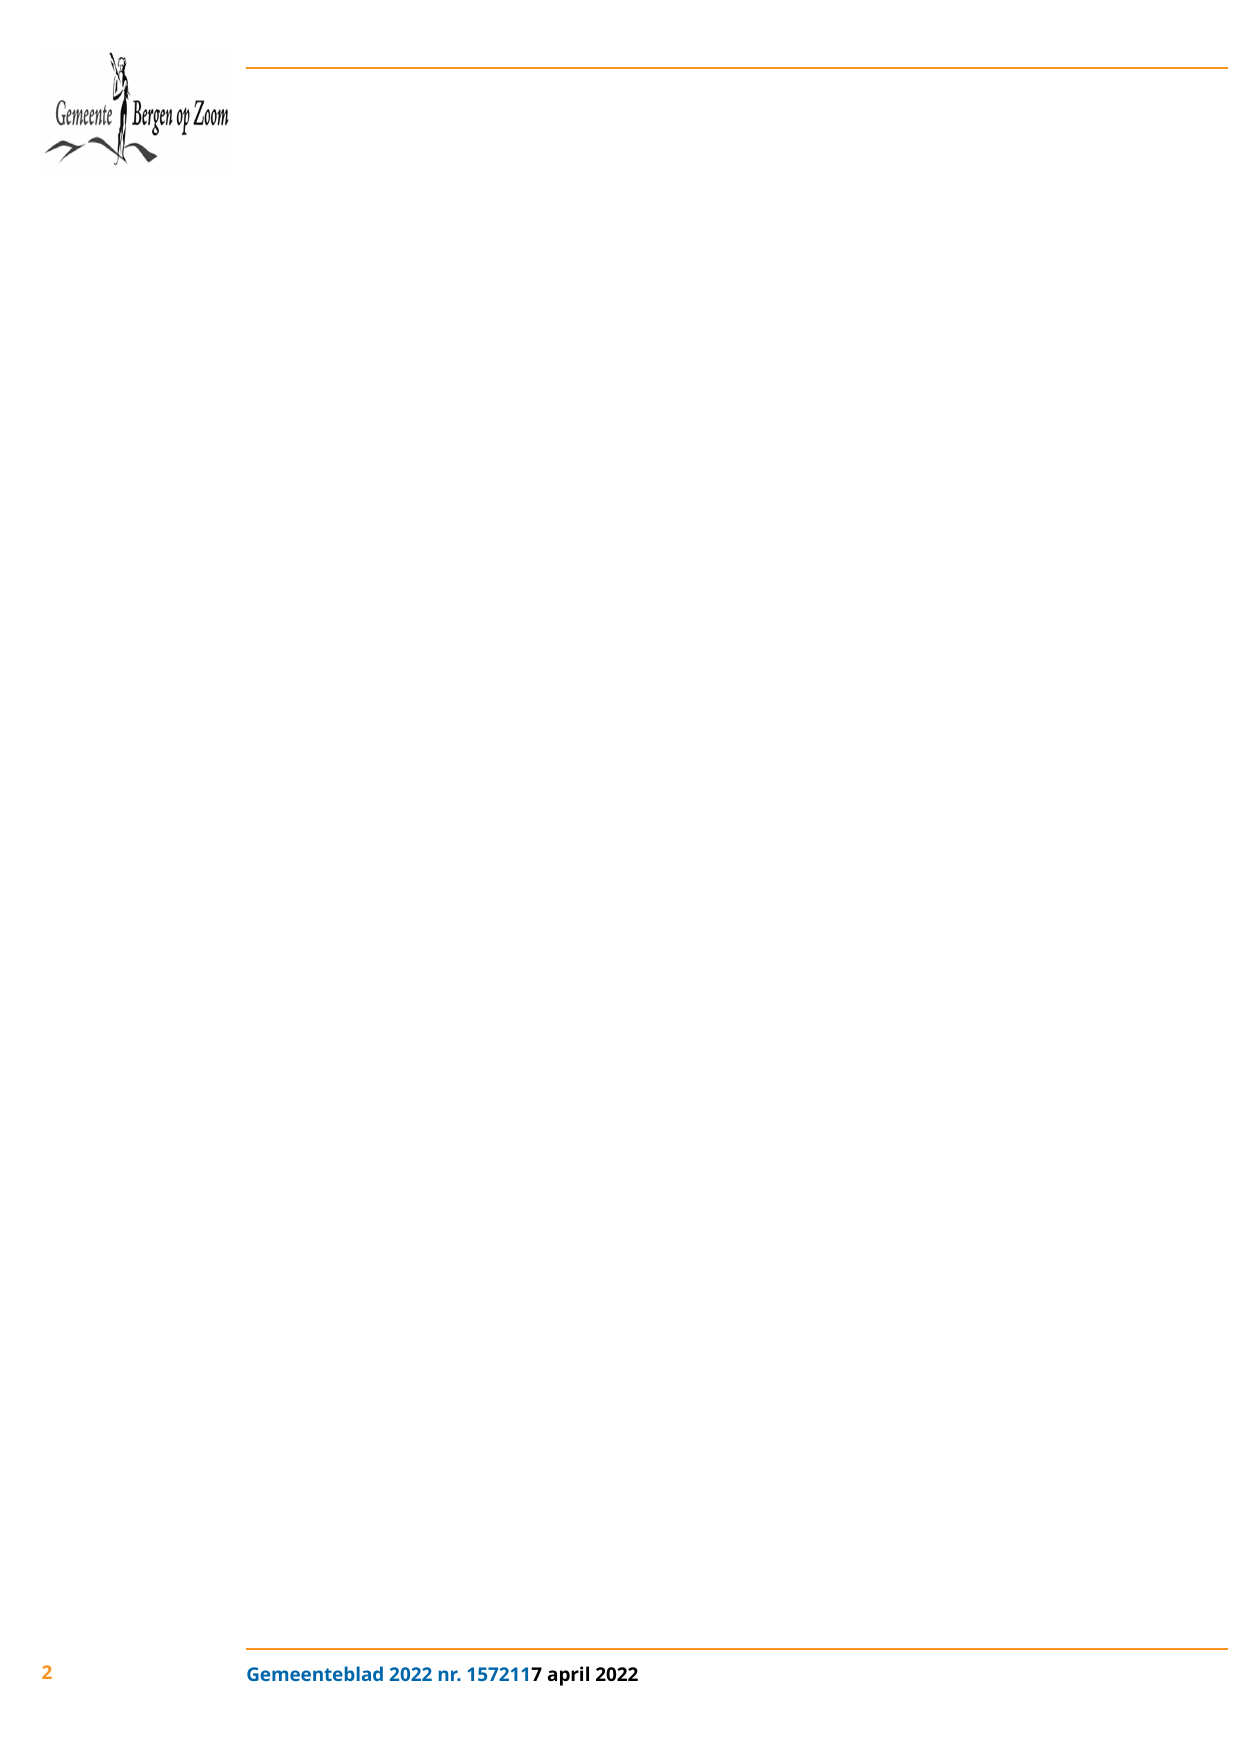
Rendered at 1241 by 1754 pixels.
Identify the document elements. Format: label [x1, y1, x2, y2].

picture [41, 47, 231, 172]
